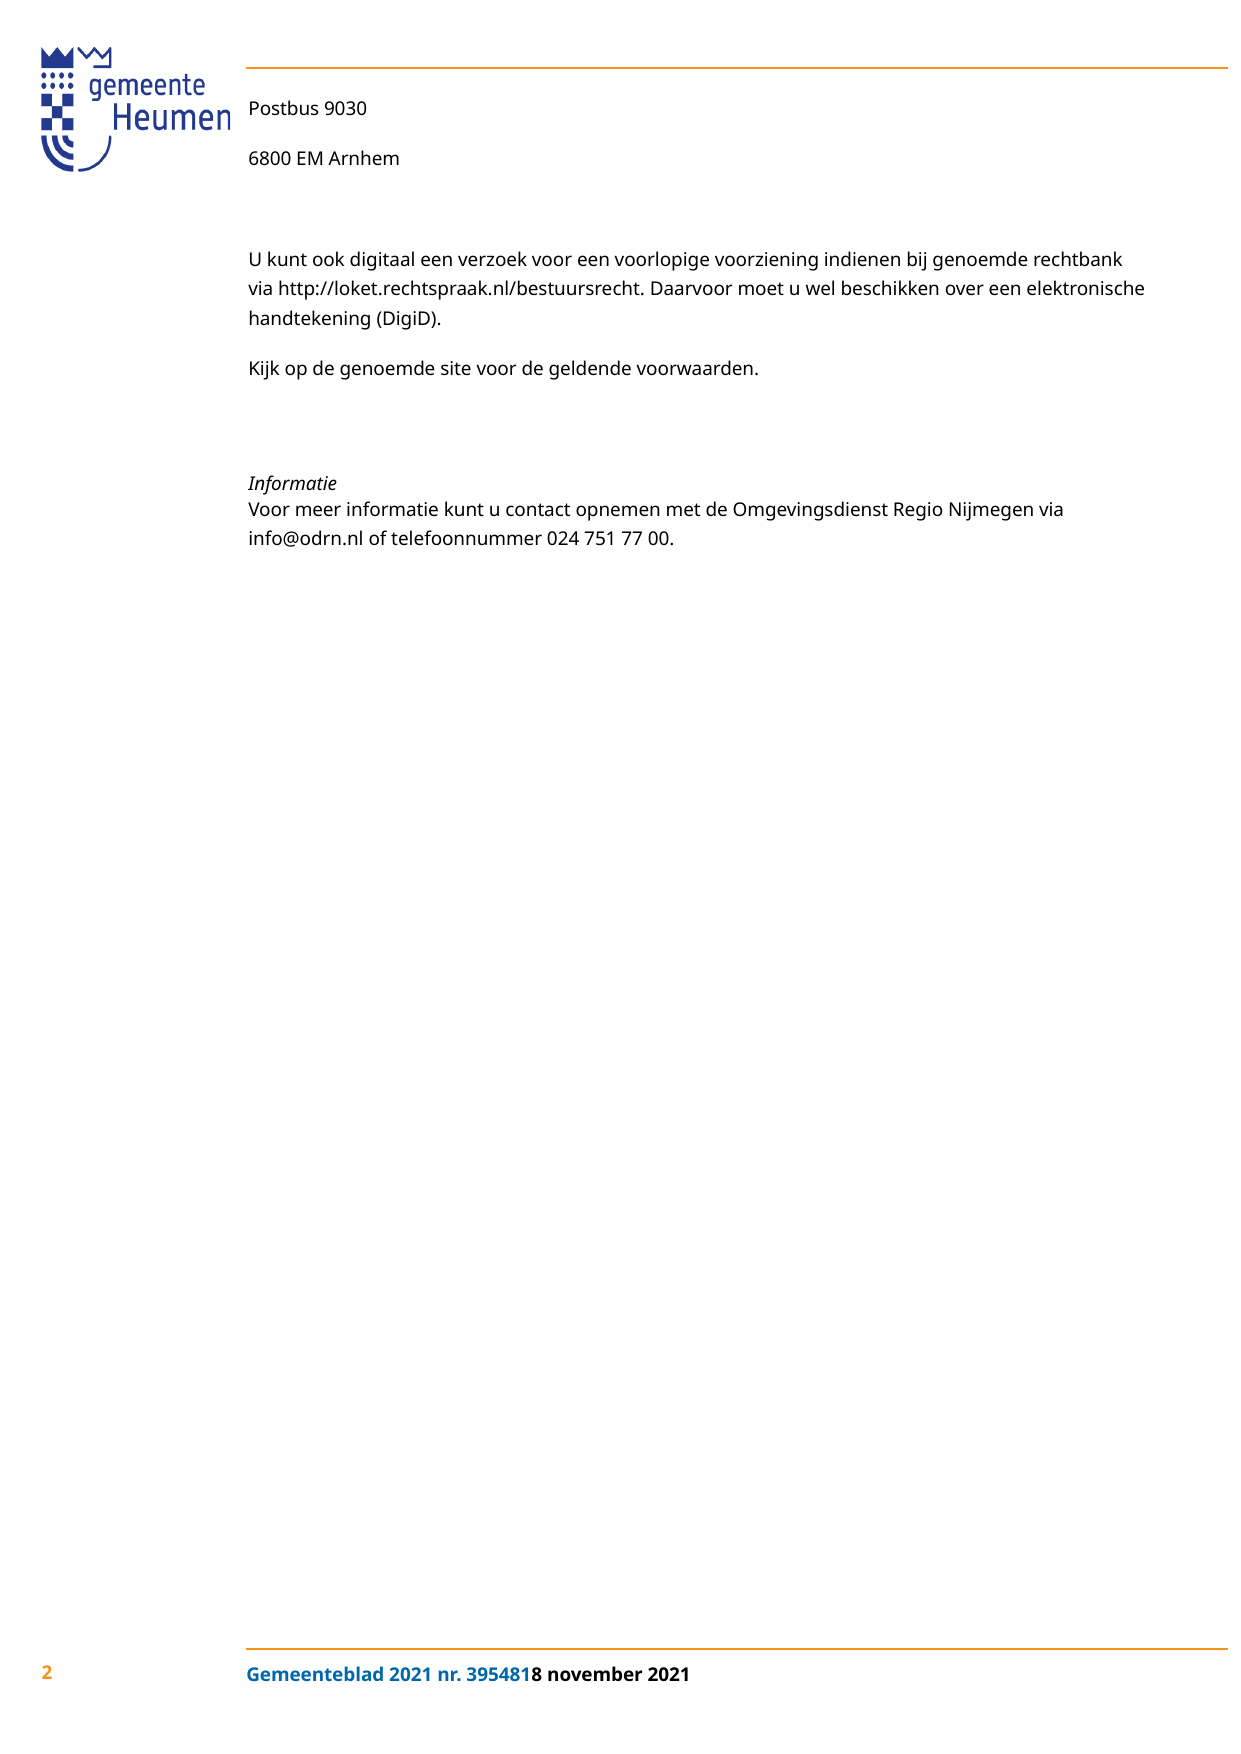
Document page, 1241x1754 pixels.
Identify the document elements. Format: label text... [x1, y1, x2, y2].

picture [41, 47, 231, 172]
text Postbus 9030 [248, 95, 1152, 121]
text U kunt ook digitaal een verzoek voor een voorlopige voorziening indienen bij genoemde rechtbank via http://loket.rechtspraak.nl/bestuursrecht. Daarvoor moet u wel beschikken over een elektronische handtekening (DigiD). [248, 246, 1152, 331]
text Voor meer informatie kunt u contact opnemen met de Omgevingsdienst Regio Nijmegen via info@odrn.nl of telefoonnummer 024 751 77 00. [248, 496, 1152, 551]
text Kijk op de genoemde site voor de geldende voorwaarden. [248, 356, 1152, 381]
text Informatie [248, 470, 1152, 496]
text 6800 EM Arnhem [248, 145, 1152, 171]
